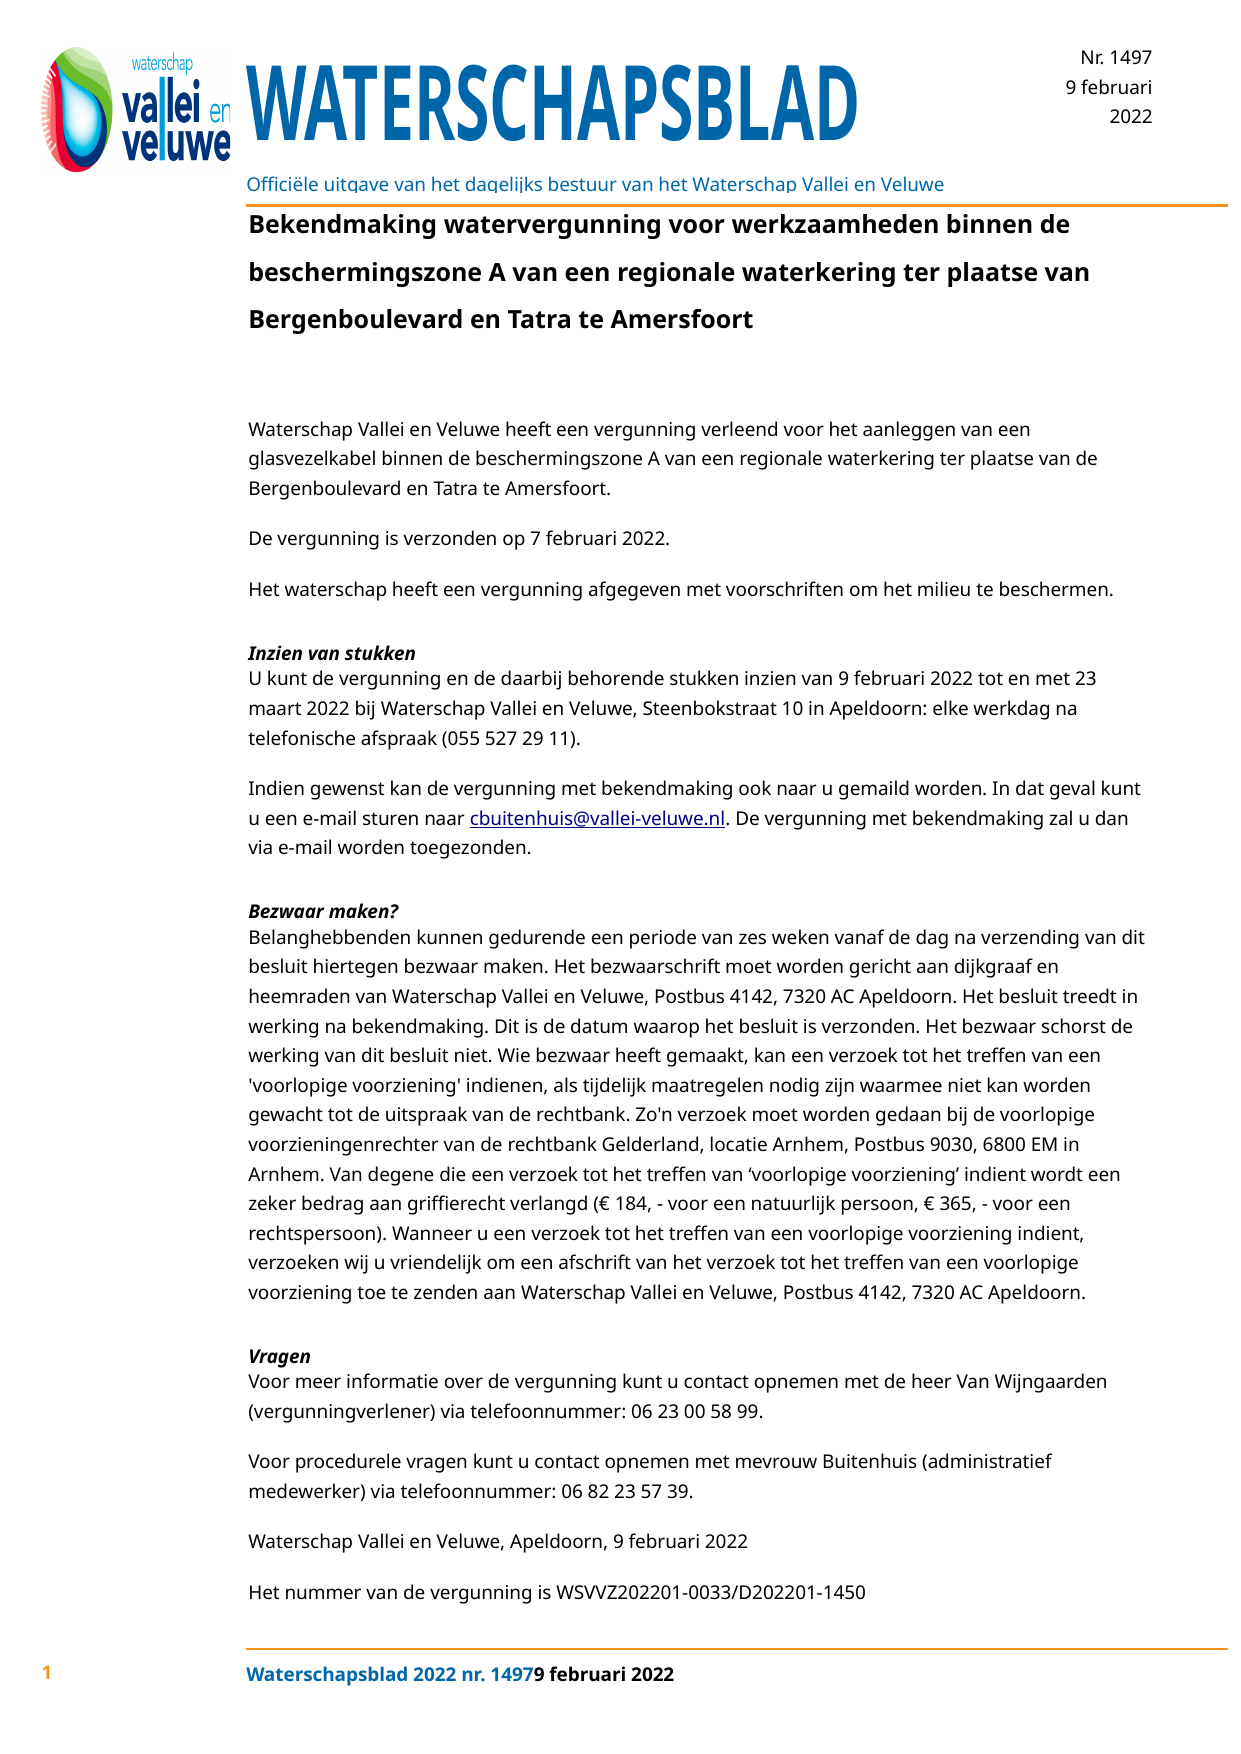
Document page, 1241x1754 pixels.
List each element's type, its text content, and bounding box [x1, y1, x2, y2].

text Waterschap Vallei en Veluwe heeft een vergunning verleend voor het aanleggen van een glasvezelkabel binnen de beschermingszone A van een regionale waterkering ter plaatse van de Bergenboulevard en Tatra te Amersfoort. [248, 416, 1152, 501]
text Inzien van stukken [248, 640, 1152, 666]
text Vragen [248, 1343, 1152, 1369]
text Waterschap Vallei en Veluwe, Apeldoorn, 9 februari 2022 [248, 1529, 1152, 1554]
text Voor procedurele vragen kunt u contact opnemen met mevrouw Buitenhuis (administratief medewerker) via telefoonnummer: 06 82 23 57 39. [248, 1449, 1152, 1504]
text Bekendmaking watervergunning voor werkzaamheden binnen de beschermingszone A van een regionale waterkering ter plaatse van Bergenboulevard en Tatra te Amersfoort [248, 207, 1152, 336]
picture [41, 47, 231, 172]
text U kunt de vergunning en de daarbij behorende stukken inzien van 9 februari 2022 tot en met 23 maart 2022 bij Waterschap Vallei en Veluwe, Steenbokstraat 10 in Apeldoorn: elke werkdag na telefonische afspraak (055 527 29 11). [248, 666, 1152, 751]
text Het waterschap heeft een vergunning afgegeven met voorschriften om het milieu te beschermen. [248, 576, 1152, 602]
text De vergunning is verzonden op 7 februari 2022. [248, 526, 1152, 551]
text Belanghebbenden kunnen gedurende een periode van zes weken vanaf de dag na verzending van dit besluit hiertegen bezwaar maken. Het bezwaarschrift moet worden gericht aan dijkgraaf en heemraden van Waterschap Vallei en Veluwe, Postbus 4142, 7320 AC Apeldoorn. Het besluit treedt in werking na bekendmaking. Dit is de datum waarop het besluit is verzonden. Het bezwaar schorst de werking van dit besluit niet. Wie bezwaar heeft gemaakt, kan een verzoek tot het treffen van een 'voorlopige voorziening' indienen, als tijdelijk maatregelen nodig zijn waarmee niet kan worden gewacht tot de uitspraak van de rechtbank. Zo'n verzoek moet worden gedaan bij de voorlopige voorzieningenrechter van de rechtbank Gelderland, locatie Arnhem, Postbus 9030, 6800 EM in Arnhem. Van degene die een verzoek tot het treffen van ‘voorlopige voorziening’ indient wordt een zeker bedrag aan griffierecht verlangd (€ 184, - voor een natuurlijk persoon, € 365, - voor een rechtspersoon). Wanneer u een verzoek tot het treffen van een voorlopige voorziening indient, verzoeken wij u vriendelijk om een afschrift van het verzoek tot het treffen van een voorlopige voorziening toe te zenden aan Waterschap Vallei en Veluwe, Postbus 4142, 7320 AC Apeldoorn. [248, 924, 1152, 1305]
text Voor meer informatie over de vergunning kunt u contact opnemen met de heer Van Wijngaarden (vergunningverlener) via telefoonnummer: 06 23 00 58 99. [248, 1369, 1152, 1424]
text Het nummer van de vergunning is WSVVZ202201-0033/D202201-1450 [248, 1579, 1152, 1605]
text Indien gewenst kan de vergunning met bekendmaking ook naar u gemaild worden. In dat geval kunt u een e-mail sturen naar cbuitenhuis@vallei-veluwe.nl. De vergunning met bekendmaking zal u dan via e-mail worden toegezonden. [248, 775, 1152, 860]
text Bezwaar maken? [248, 898, 1152, 924]
